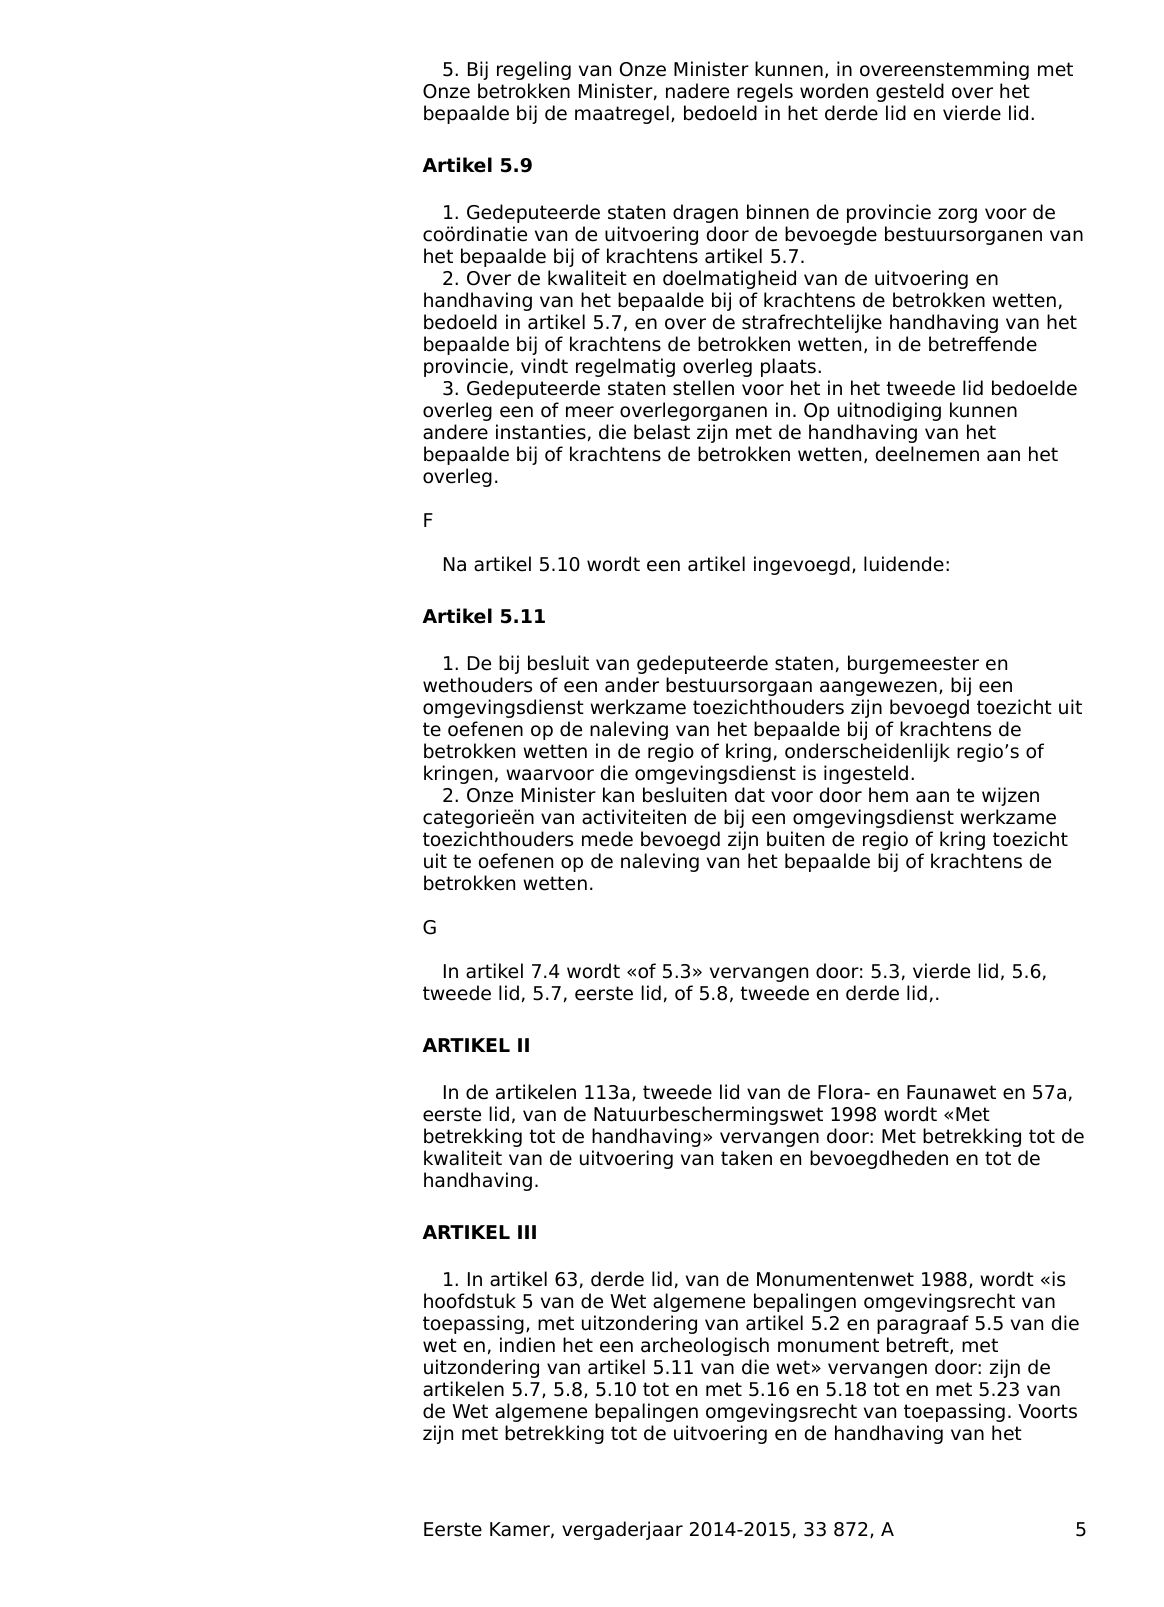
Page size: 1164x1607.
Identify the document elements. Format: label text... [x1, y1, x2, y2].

text 2. Over de kwaliteit en doelmatigheid van de uitvoering en handhaving van het bepaalde bij of krachtens de betrokken wetten, bedoeld in artikel 5.7, en over de strafrechtelijke handhaving van het bepaalde bij of krachtens de betrokken wetten, in de betreffende provincie, vindt regelmatig overleg plaats. [422, 268, 1087, 378]
text 5. Bij regeling van Onze Minister kunnen, in overeenstemming met Onze betrokken Minister, nadere regels worden gesteld over het bepaalde bij de maatregel, bedoeld in het derde lid en vierde lid. [422, 59, 1087, 125]
text Na artikel 5.10 wordt een artikel ingevoegd, luidende: [422, 554, 1087, 576]
text G [422, 917, 1087, 939]
text F [422, 510, 1087, 532]
text In de artikelen 113a, tweede lid van de Flora- en Faunawet en 57a, eerste lid, van de Natuurbeschermingswet 1998 wordt «Met betrekking tot de handhaving» vervangen door: Met betrekking tot de kwaliteit van de uitvoering van taken en bevoegdheden en tot de handhaving. [422, 1082, 1087, 1192]
text 1. Gedeputeerde staten dragen binnen de provincie zorg voor de coördinatie van de uitvoering door de bevoegde bestuursorganen van het bepaalde bij of krachtens artikel 5.7. [422, 202, 1087, 268]
text In artikel 7.4 wordt «of 5.3» vervangen door: 5.3, vierde lid, 5.6, tweede lid, 5.7, eerste lid, of 5.8, tweede en derde lid,. [422, 961, 1087, 1005]
text 2. Onze Minister kan besluiten dat voor door hem aan te wijzen categorieën van activiteiten de bij een omgevingsdienst werkzame toezichthouders mede bevoegd zijn buiten de regio of kring toezicht uit te oefenen op de naleving van het bepaalde bij of krachtens de betrokken wetten. [422, 785, 1087, 895]
text 3. Gedeputeerde staten stellen voor het in het tweede lid bedoelde overleg een of meer overlegorganen in. Op uitnodiging kunnen andere instanties, die belast zijn met de handhaving van het bepaalde bij of krachtens de betrokken wetten, deelnemen aan het overleg. [422, 378, 1087, 488]
subtitle ARTIKEL II [422, 1035, 1087, 1057]
subtitle Artikel 5.9 [422, 155, 1087, 177]
text 1. De bij besluit van gedeputeerde staten, burgemeester en wethouders of een ander bestuursorgaan aangewezen, bij een omgevingsdienst werkzame toezichthouders zijn bevoegd toezicht uit te oefenen op de naleving van het bepaalde bij of krachtens de betrokken wetten in de regio of kring, onderscheidenlijk regio’s of kringen, waarvoor die omgevingsdienst is ingesteld. [422, 653, 1087, 785]
subtitle ARTIKEL III [422, 1222, 1087, 1244]
text 1. In artikel 63, derde lid, van de Monumentenwet 1988, wordt «is hoofdstuk 5 van de Wet algemene bepalingen omgevingsrecht van toepassing, met uitzondering van artikel 5.2 en paragraaf 5.5 van die wet en, indien het een archeologisch monument betreft, met uitzondering van artikel 5.11 van die wet» vervangen door: zijn de artikelen 5.7, 5.8, 5.10 tot en met 5.16 en 5.18 tot en met 5.23 van de Wet algemene bepalingen omgevingsrecht van toepassing. Voorts zijn met betrekking tot de uitvoering en de handhaving van het [422, 1269, 1087, 1445]
subtitle Artikel 5.11 [422, 606, 1087, 628]
